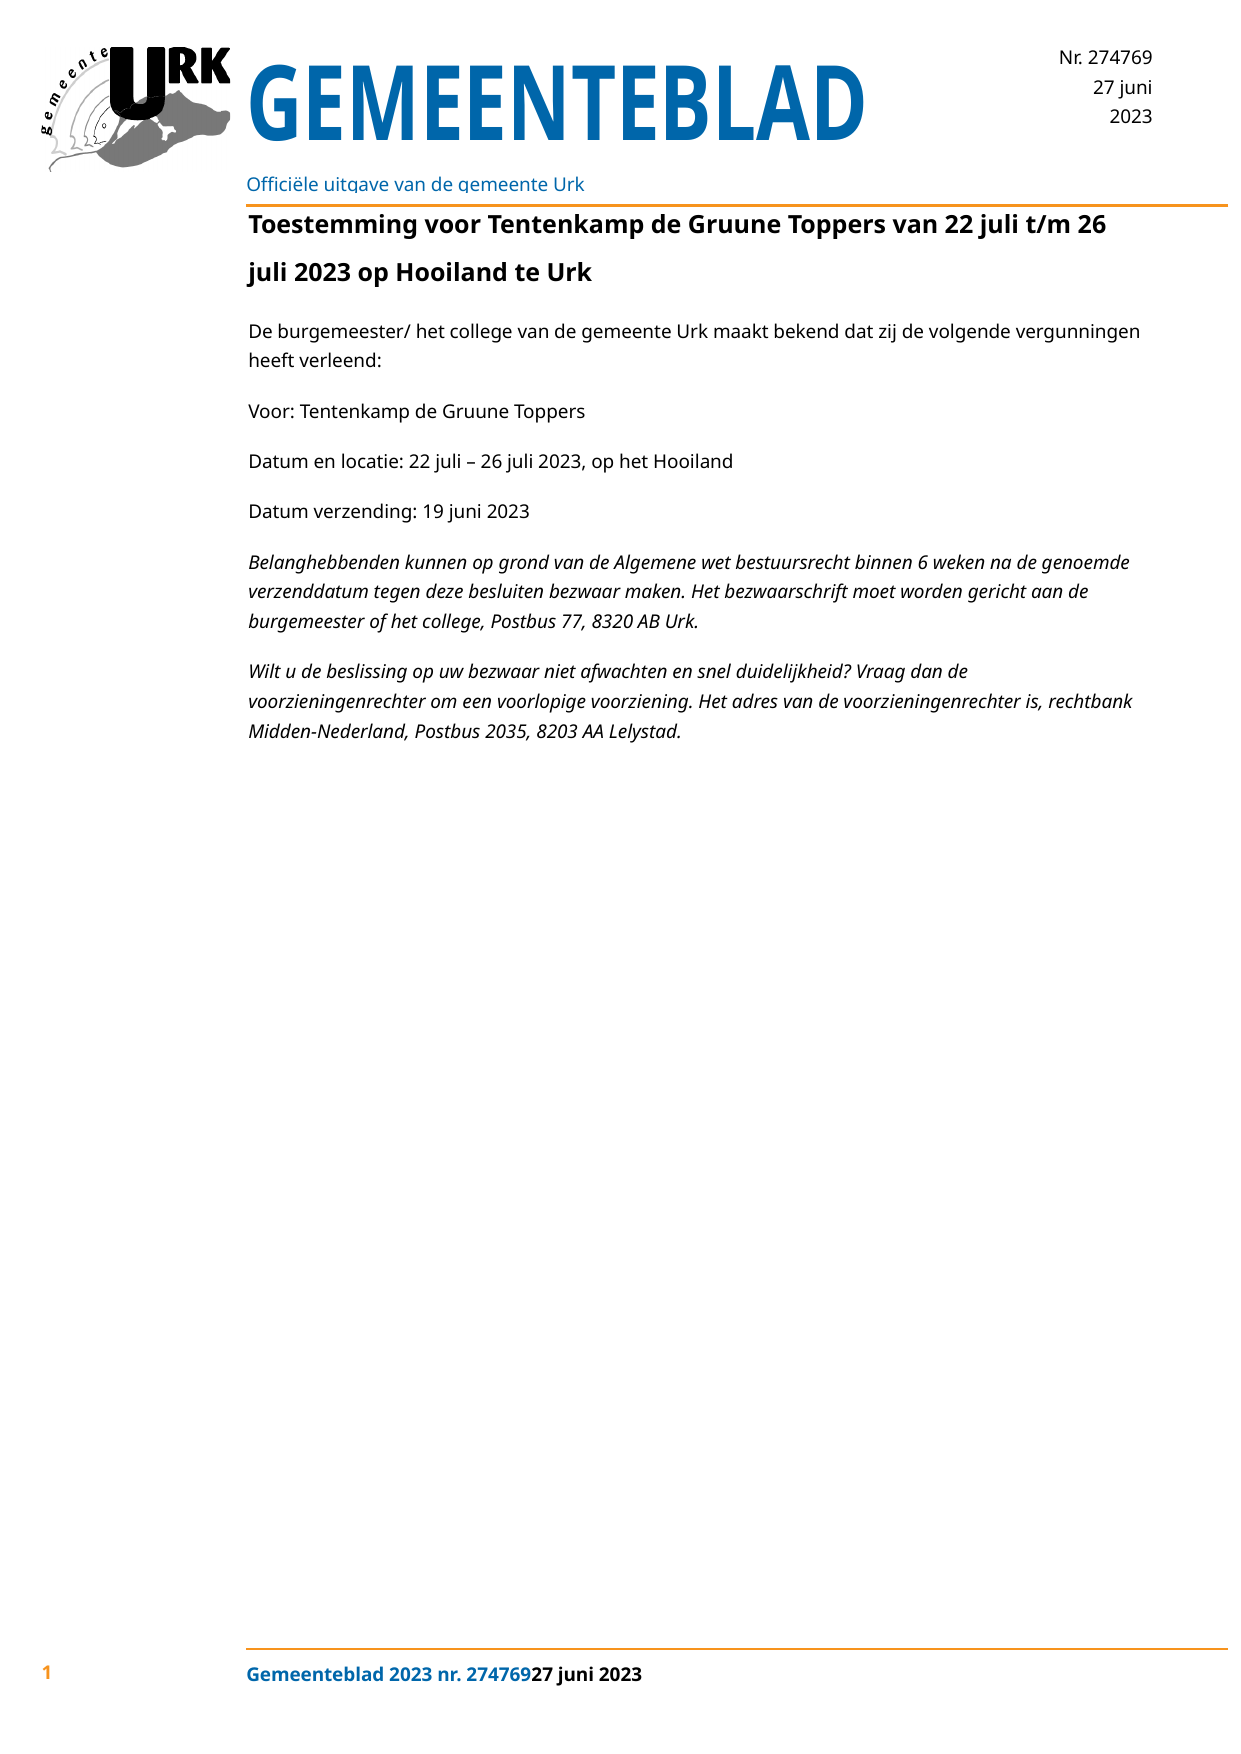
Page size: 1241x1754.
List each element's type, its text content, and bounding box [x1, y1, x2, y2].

picture [41, 47, 231, 172]
text Datum verzending: 19 juni 2023 [248, 499, 1152, 524]
text Wilt u de beslissing op uw bezwaar niet afwachten en snel duidelijkheid? Vraag dan de voorzieningenrechter om een voorlopige voorziening. Het adres van de voorzieningenrechter is, rechtbank Midden-Nederland, Postbus 2035, 8203 AA Lelystad. [248, 659, 1152, 744]
text Toestemming voor Tentenkamp de Gruune Toppers van 22 juli t/m 26 juli 2023 op Hooiland te Urk [248, 207, 1152, 288]
text De burgemeester/ het college van de gemeente Urk maakt bekend dat zij de volgende vergunningen heeft verleend: [248, 318, 1152, 373]
text Belanghebbenden kunnen op grond van de Algemene wet bestuursrecht binnen 6 weken na de genoemde verzenddatum tegen deze besluiten bezwaar maken. Het bezwaarschrift moet worden gericht aan de burgemeester of het college, Postbus 77, 8320 AB Urk. [248, 549, 1152, 634]
text Voor: Tentenkamp de Gruune Toppers [248, 398, 1152, 424]
text Datum en locatie: 22 juli – 26 juli 2023, op het Hooiland [248, 448, 1152, 474]
